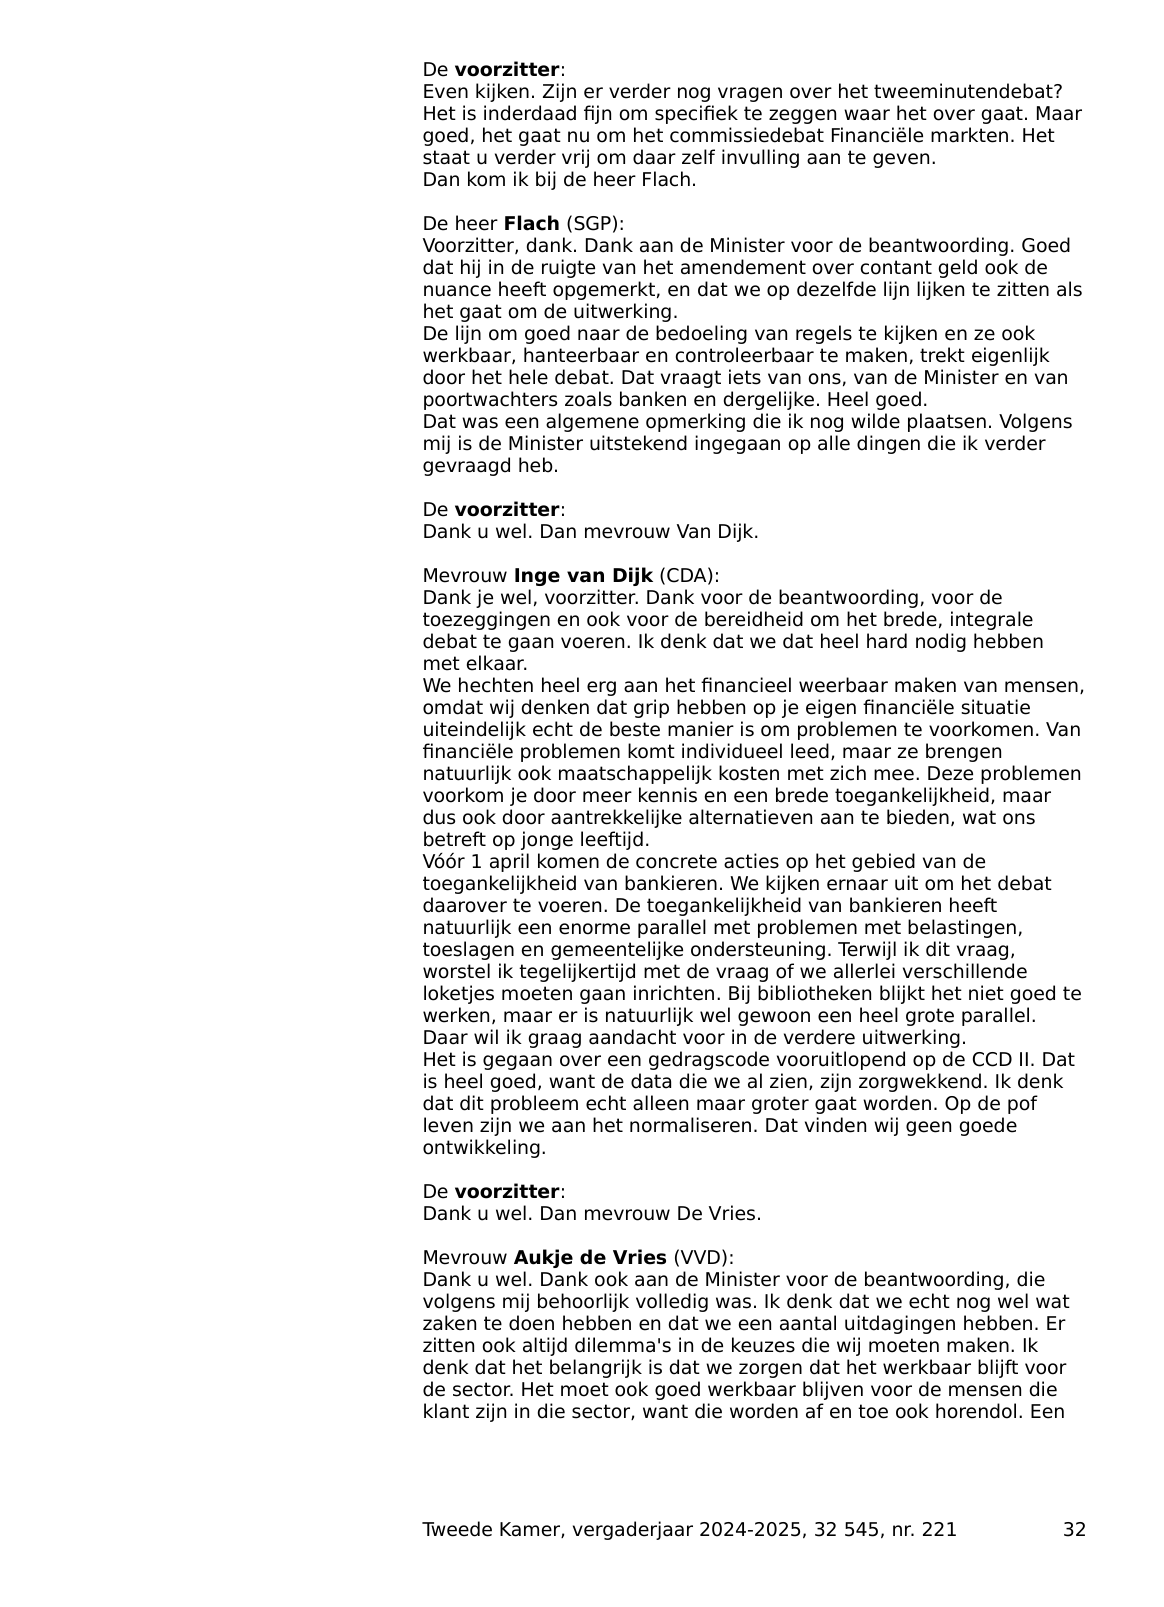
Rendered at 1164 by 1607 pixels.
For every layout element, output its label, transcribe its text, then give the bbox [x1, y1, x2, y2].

text De lijn om goed naar de bedoeling van regels te kijken en ze ook werkbaar, hanteerbaar en controleerbaar te maken, trekt eigenlijk door het hele debat. Dat vraagt iets van ons, van de Minister en van poortwachters zoals banken en dergelijke. Heel goed. [422, 323, 1087, 411]
text Dan kom ik bij de heer Flach. [422, 169, 1087, 191]
text Dank je wel, voorzitter. Dank voor de beantwoording, voor de toezeggingen en ook voor de bereidheid om het brede, integrale debat te gaan voeren. Ik denk dat we dat heel hard nodig hebben met elkaar. [422, 587, 1087, 675]
text Vóór 1 april komen de concrete acties op het gebied van de toegankelijkheid van bankieren. We kijken ernaar uit om het debat daarover te voeren. De toegankelijkheid van bankieren heeft natuurlijk een enorme parallel met problemen met belastingen, toeslagen en gemeentelijke ondersteuning. Terwijl ik dit vraag, worstel ik tegelijkertijd met de vraag of we allerlei verschillende loketjes moeten gaan inrichten. Bij bibliotheken blijkt het niet goed te werken, maar er is natuurlijk wel gewoon een heel grote parallel. Daar wil ik graag aandacht voor in de verdere uitwerking. [422, 851, 1087, 1049]
text Mevrouw Aukje de Vries (VVD): [422, 1247, 1087, 1269]
text We hechten heel erg aan het financieel weerbaar maken van mensen, omdat wij denken dat grip hebben op je eigen financiële situatie uiteindelijk echt de beste manier is om problemen te voorkomen. Van financiële problemen komt individueel leed, maar ze brengen natuurlijk ook maatschappelijk kosten met zich mee. Deze problemen voorkom je door meer kennis en een brede toegankelijkheid, maar dus ook door aantrekkelijke alternatieven aan te bieden, wat ons betreft op jonge leeftijd. [422, 675, 1087, 851]
text Dank u wel. Dan mevrouw De Vries. [422, 1203, 1087, 1225]
text Dat was een algemene opmerking die ik nog wilde plaatsen. Volgens mij is de Minister uitstekend ingegaan op alle dingen die ik verder gevraagd heb. [422, 411, 1087, 477]
text Even kijken. Zijn er verder nog vragen over het tweeminutendebat? Het is inderdaad fijn om specifiek te zeggen waar het over gaat. Maar goed, het gaat nu om het commissiedebat Financiële markten. Het staat u verder vrij om daar zelf invulling aan te geven. [422, 81, 1087, 169]
text De voorzitter: [422, 499, 1087, 521]
text De voorzitter: [422, 59, 1087, 81]
text De voorzitter: [422, 1181, 1087, 1203]
text Mevrouw Inge van Dijk (CDA): [422, 565, 1087, 587]
text Voorzitter, dank. Dank aan de Minister voor de beantwoording. Goed dat hij in de ruigte van het amendement over contant geld ook de nuance heeft opgemerkt, en dat we op dezelfde lijn lijken te zitten als het gaat om de uitwerking. [422, 235, 1087, 323]
text Dank u wel. Dan mevrouw Van Dijk. [422, 521, 1087, 543]
text Het is gegaan over een gedragscode vooruitlopend op de CCD II. Dat is heel goed, want de data die we al zien, zijn zorgwekkend. Ik denk dat dit probleem echt alleen maar groter gaat worden. Op de pof leven zijn we aan het normaliseren. Dat vinden wij geen goede ontwikkeling. [422, 1049, 1087, 1159]
text De heer Flach (SGP): [422, 213, 1087, 235]
text Dank u wel. Dank ook aan de Minister voor de beantwoording, die volgens mij behoorlijk volledig was. Ik denk dat we echt nog wel wat zaken te doen hebben en dat we een aantal uitdagingen hebben. Er zitten ook altijd dilemma's in de keuzes die wij moeten maken. Ik denk dat het belangrijk is dat we zorgen dat het werkbaar blijft voor de sector. Het moet ook goed werkbaar blijven voor de mensen die klant zijn in die sector, want die worden af en toe ook horendol. Een [422, 1269, 1087, 1423]
